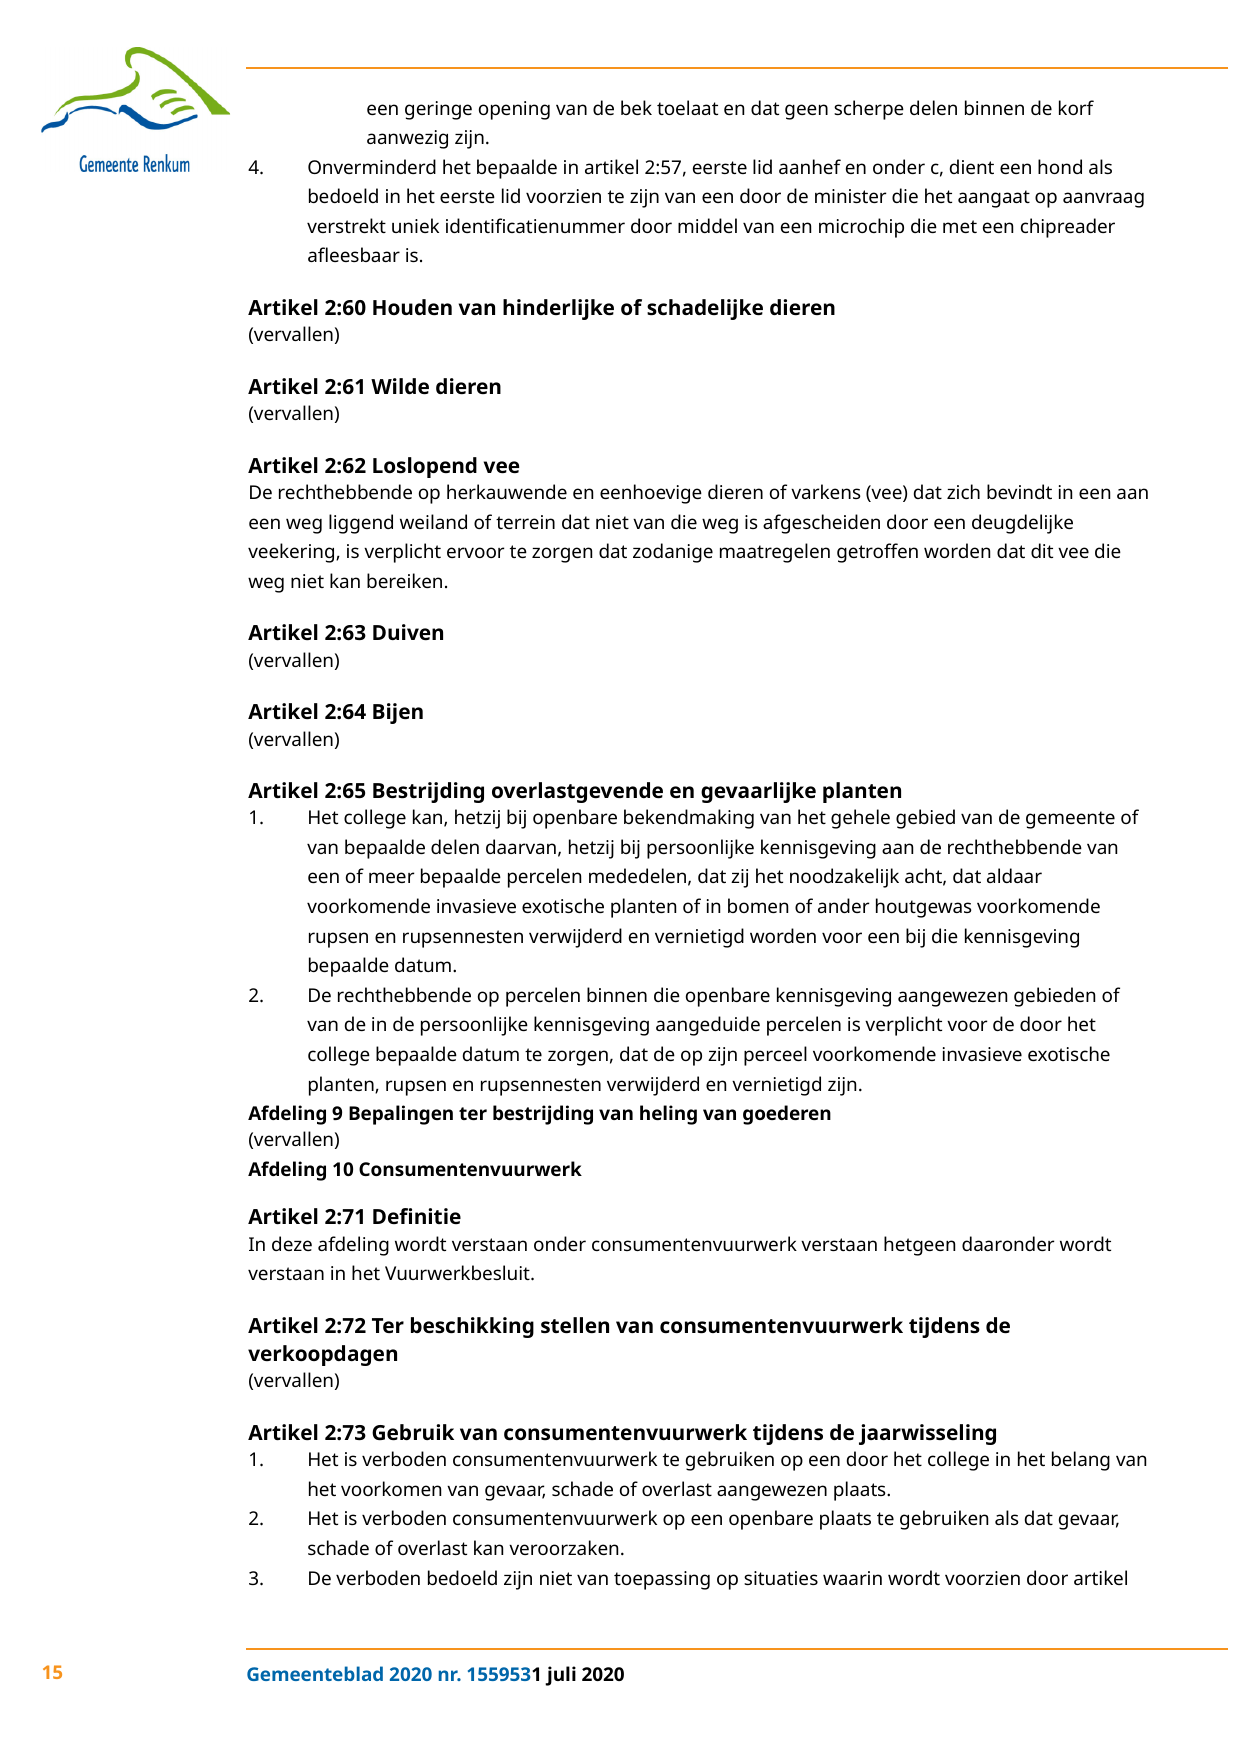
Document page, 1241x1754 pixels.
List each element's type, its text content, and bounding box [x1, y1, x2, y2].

list Het is verboden consumentenvuurwerk te gebruiken op een door het college in het belang van het voorkomen van gevaar, schade of overlast aangewezen plaats. [248, 1446, 1152, 1502]
list De verboden bedoeld zijn niet van toepassing op situaties waarin wordt voorzien door artikel [248, 1565, 1152, 1591]
text Artikel 2:64 Bijen [248, 697, 1152, 726]
text Afdeling 10 Consumentenvuurwerk [248, 1156, 1152, 1181]
text (vervallen) [248, 726, 1152, 751]
text Artikel 2:65 Bestrijding overlastgevende en gevaarlijke planten [248, 776, 1152, 804]
list Het is verboden consumentenvuurwerk op een openbare plaats te gebruiken als dat gevaar, schade of overlast kan veroorzaken. [248, 1506, 1152, 1561]
text Artikel 2:62 Loslopend vee [248, 451, 1152, 479]
text (vervallen) [248, 647, 1152, 673]
text De rechthebbende op herkauwende en eenhoevige dieren of varkens (vee) dat zich bevindt in een aan een weg liggend weiland of terrein dat niet van die weg is afgescheiden door een deugdelijke veekering, is verplicht ervoor te zorgen dat zodanige maatregelen getroffen worden dat dit vee die weg niet kan bereiken. [248, 479, 1152, 594]
text (vervallen) [248, 1126, 1152, 1152]
list Het college kan, hetzij bij openbare bekendmaking van het gehele gebied van de gemeente of van bepaalde delen daarvan, hetzij bij persoonlijke kennisgeving aan de rechthebbende van een of meer bepaalde percelen mededelen, dat zij het noodzakelijk acht, dat aldaar voorkomende invasieve exotische planten of in bomen of ander houtgewas voorkomende rupsen en rupsennesten verwijderd en vernietigd worden voor een bij die kennisgeving bepaalde datum. [248, 804, 1152, 978]
text (vervallen) [248, 1368, 1152, 1393]
text Artikel 2:72 Ter beschikking stellen van consumentenvuurwerk tijdens de verkoopdagen [248, 1311, 1152, 1368]
text Artikel 2:60 Houden van hinderlijke of schadelijke dieren [248, 293, 1152, 322]
text Artikel 2:73 Gebruik van consumentenvuurwerk tijdens de jaarwisseling [248, 1418, 1152, 1446]
text (vervallen) [248, 400, 1152, 426]
text (vervallen) [248, 322, 1152, 347]
text Artikel 2:61 Wilde dieren [248, 372, 1152, 400]
text In deze afdeling wordt verstaan onder consumentenvuurwerk verstaan hetgeen daaronder wordt verstaan in het Vuurwerkbesluit. [248, 1231, 1152, 1286]
text Artikel 2:71 Definitie [248, 1202, 1152, 1231]
text Artikel 2:63 Duiven [248, 618, 1152, 647]
list een geringe opening van de bek toelaat en dat geen scherpe delen binnen de korf aanwezig zijn. [307, 95, 1152, 150]
picture [41, 47, 231, 172]
list De rechthebbende op percelen binnen die openbare kennisgeving aangewezen gebieden of van de in de persoonlijke kennisgeving aangeduide percelen is verplicht voor de door het college bepaalde datum te zorgen, dat de op zijn perceel voorkomende invasieve exotische planten, rupsen en rupsennesten verwijderd en vernietigd zijn. [248, 982, 1152, 1097]
text Afdeling 9 Bepalingen ter bestrijding van heling van goederen [248, 1100, 1152, 1126]
list Onverminderd het bepaalde in artikel 2:57, eerste lid aanhef en onder c, dient een hond als bedoeld in het eerste lid voorzien te zijn van een door de minister die het aangaat op aanvraag verstrekt uniek identificatienummer door middel van een microchip die met een chipreader afleesbaar is. [248, 154, 1152, 268]
